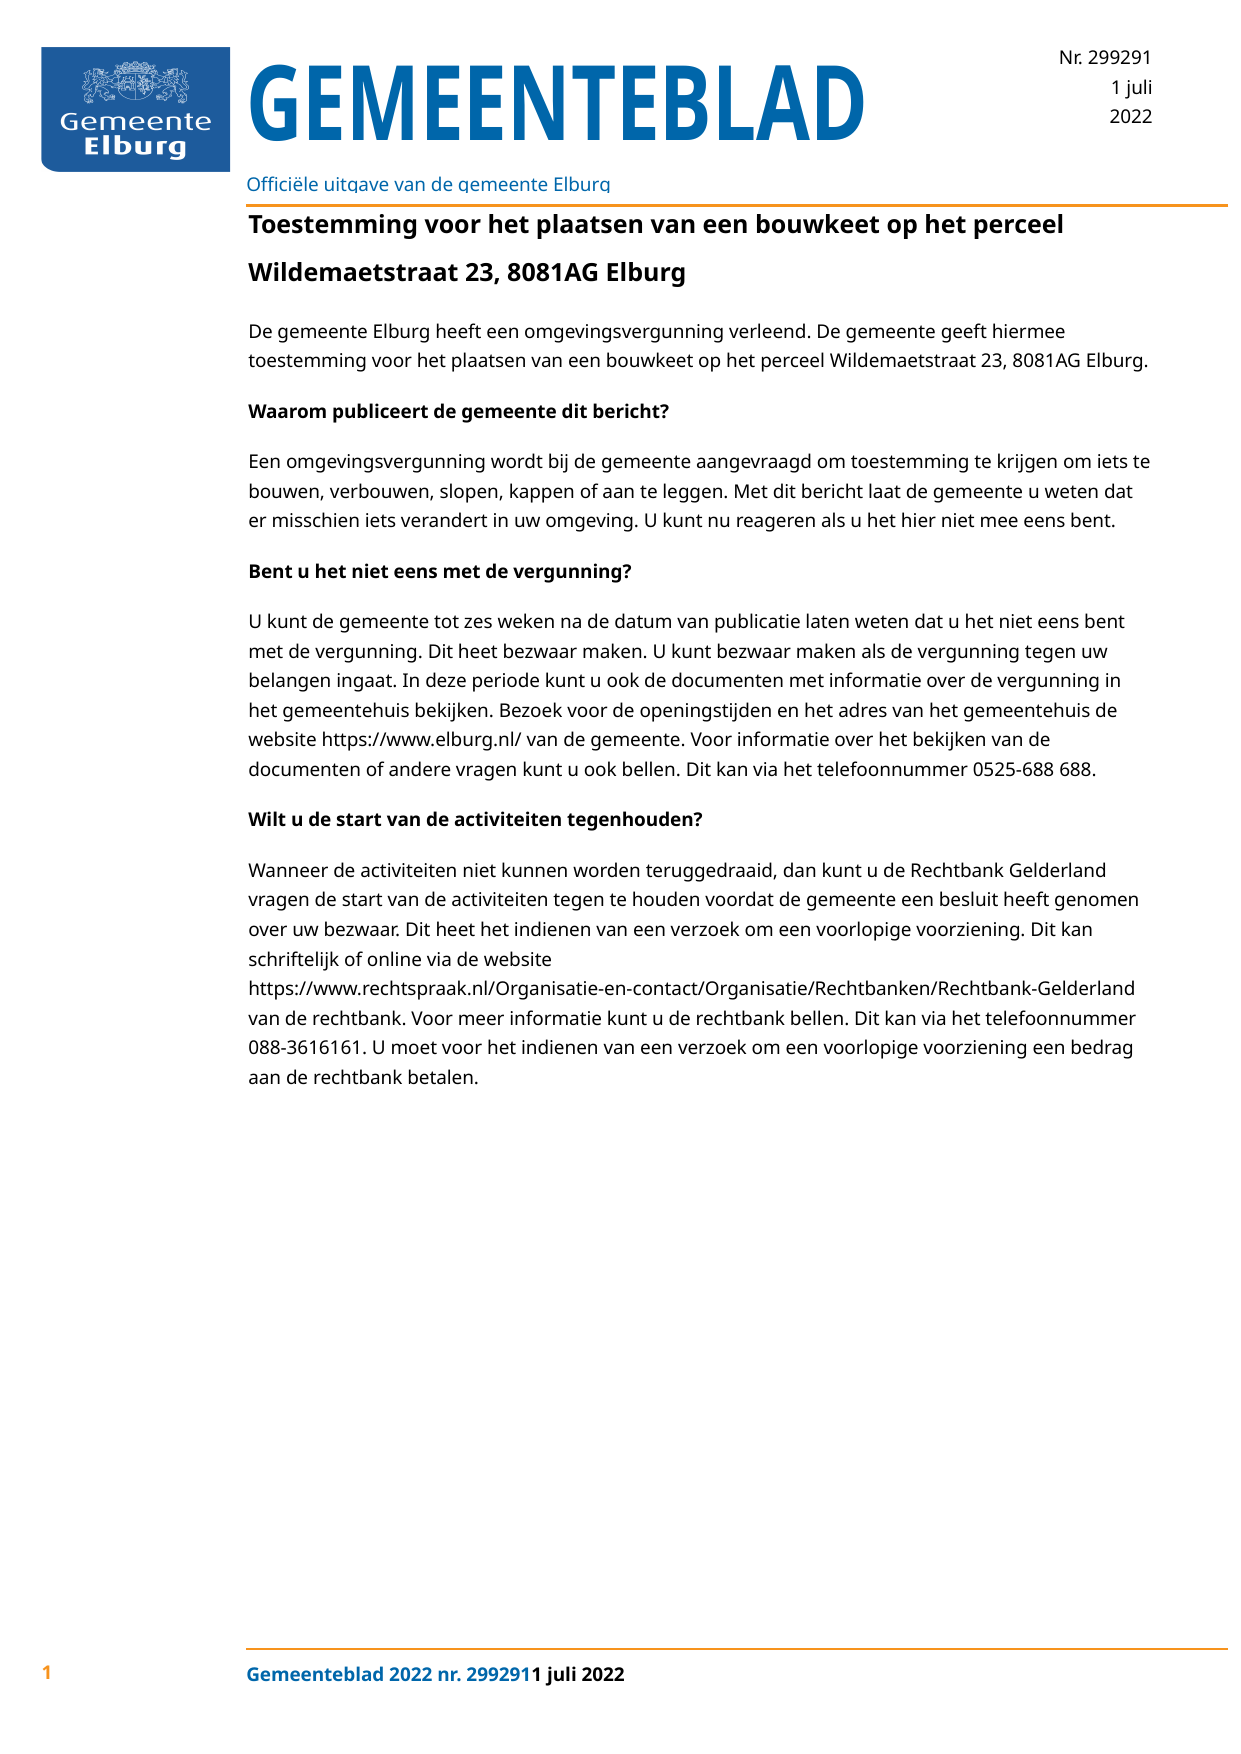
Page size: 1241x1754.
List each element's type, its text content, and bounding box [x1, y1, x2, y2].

picture [41, 47, 231, 172]
text Bent u het niet eens met de vergunning? [248, 558, 1152, 584]
text Toestemming voor het plaatsen van een bouwkeet op het perceel Wildemaetstraat 23, 8081AG Elburg [248, 207, 1152, 288]
text Wilt u de start van de activiteiten tegenhouden? [248, 807, 1152, 832]
text U kunt de gemeente tot zes weken na de datum van publicatie laten weten dat u het niet eens bent met de vergunning. Dit heet bezwaar maken. U kunt bezwaar maken als de vergunning tegen uw belangen ingaat. In deze periode kunt u ook de documenten met informatie over de vergunning in het gemeentehuis bekijken. Bezoek voor de openingstijden en het adres van het gemeentehuis de website https://www.elburg.nl/ van de gemeente. Voor informatie over het bekijken van de documenten of andere vragen kunt u ook bellen. Dit kan via het telefoonnummer 0525-688 688. [248, 608, 1152, 782]
text Waarom publiceert de gemeente dit bericht? [248, 398, 1152, 424]
text Een omgevingsvergunning wordt bij de gemeente aangevraagd om toestemming te krijgen om iets te bouwen, verbouwen, slopen, kappen of aan te leggen. Met dit bericht laat de gemeente u weten dat er misschien iets verandert in uw omgeving. U kunt nu reageren als u het hier niet mee eens bent. [248, 448, 1152, 533]
text De gemeente Elburg heeft een omgevingsvergunning verleend. De gemeente geeft hiermee toestemming voor het plaatsen van een bouwkeet op het perceel Wildemaetstraat 23, 8081AG Elburg. [248, 318, 1152, 373]
text Wanneer de activiteiten niet kunnen worden teruggedraaid, dan kunt u de Rechtbank Gelderland vragen de start van de activiteiten tegen te houden voordat de gemeente een besluit heeft genomen over uw bezwaar. Dit heet het indienen van een verzoek om een voorlopige voorziening. Dit kan schriftelijk of online via de website https://www.rechtspraak.nl/Organisatie-en-contact/Organisatie/Rechtbanken/Rechtbank-Gelderland van de rechtbank. Voor meer informatie kunt u de rechtbank bellen. Dit kan via het telefoonnummer 088-3616161. U moet voor het indienen van een verzoek om een voorlopige voorziening een bedrag aan de rechtbank betalen. [248, 857, 1152, 1090]
